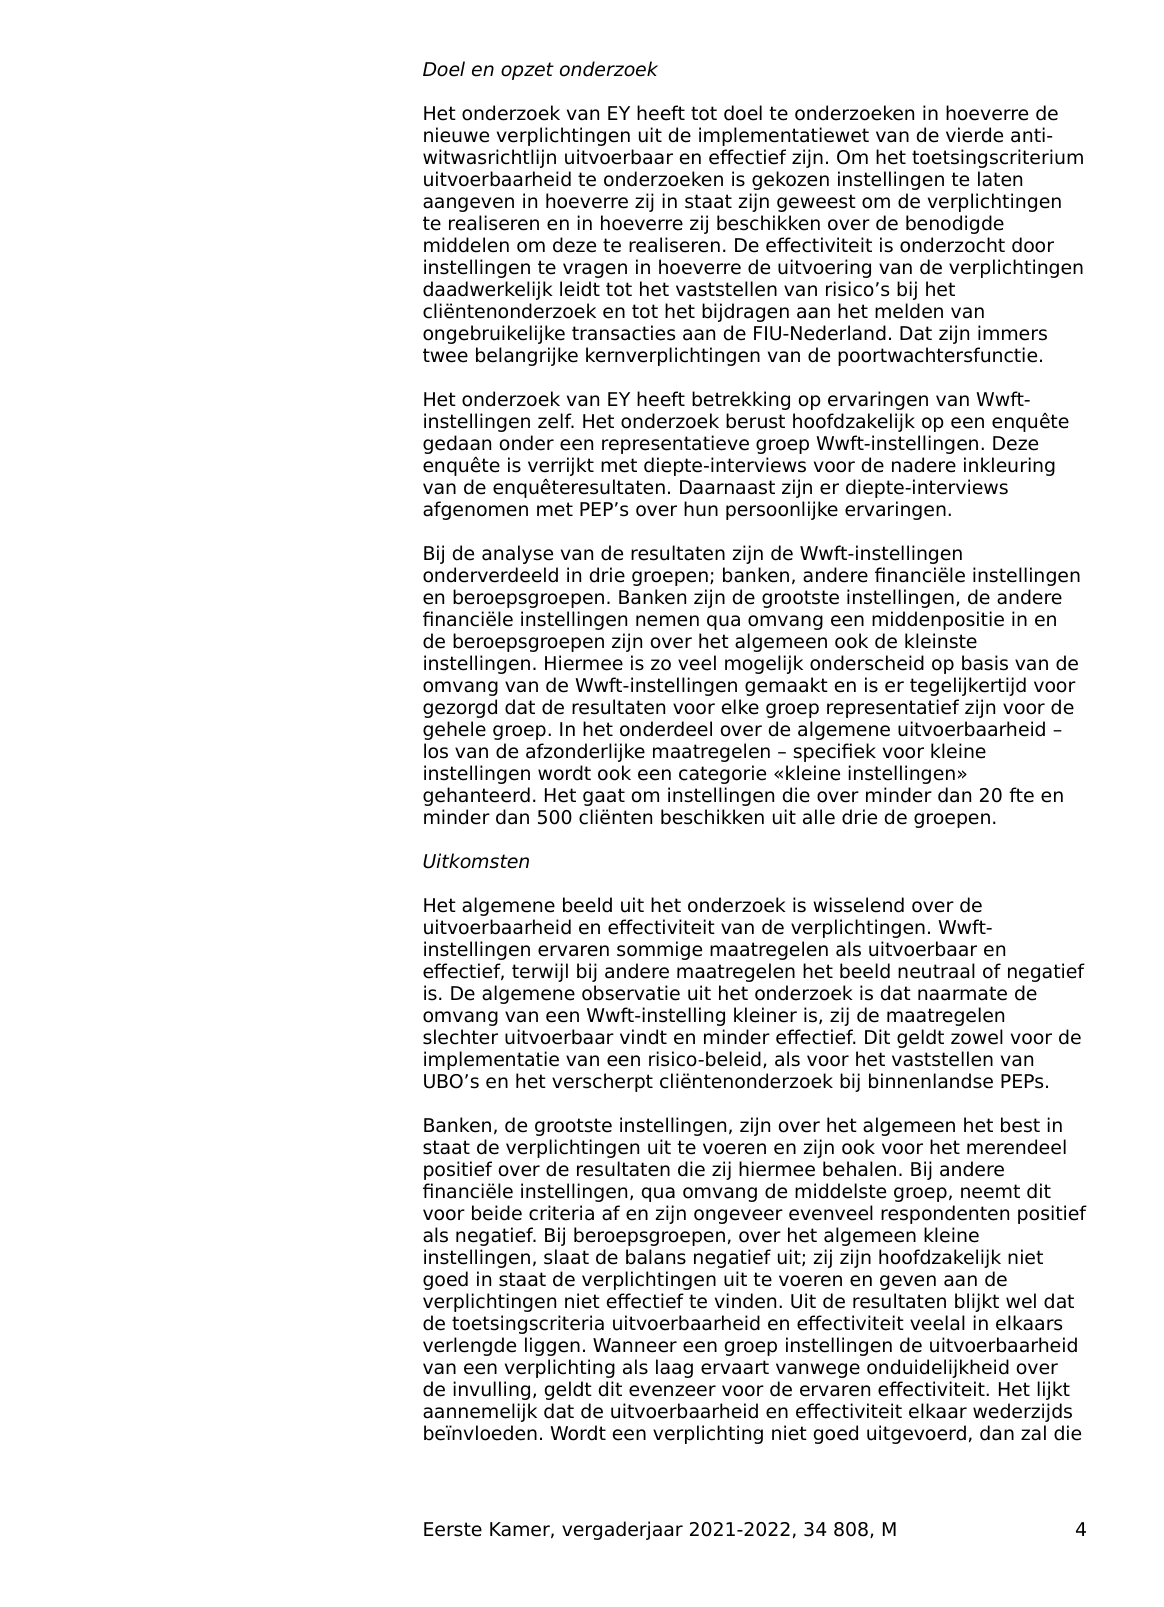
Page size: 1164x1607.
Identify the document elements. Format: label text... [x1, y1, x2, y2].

text Het onderzoek van EY heeft tot doel te onderzoeken in hoeverre de nieuwe verplichtingen uit de implementatiewet van de vierde anti-witwasrichtlijn uitvoerbaar en effectief zijn. Om het toetsingscriterium uitvoerbaarheid te onderzoeken is gekozen instellingen te laten aangeven in hoeverre zij in staat zijn geweest om de verplichtingen te realiseren en in hoeverre zij beschikken over de benodigde middelen om deze te realiseren. De effectiviteit is onderzocht door instellingen te vragen in hoeverre de uitvoering van de verplichtingen daadwerkelijk leidt tot het vaststellen van risico’s bij het cliëntenonderzoek en tot het bijdragen aan het melden van ongebruikelijke transacties aan de FIU-Nederland. Dat zijn immers twee belangrijke kernverplichtingen van de poortwachtersfunctie. [422, 103, 1087, 367]
text Bij de analyse van de resultaten zijn de Wwft-instellingen onderverdeeld in drie groepen; banken, andere financiële instellingen en beroepsgroepen. Banken zijn de grootste instellingen, de andere financiële instellingen nemen qua omvang een middenpositie in en de beroepsgroepen zijn over het algemeen ook de kleinste instellingen. Hiermee is zo veel mogelijk onderscheid op basis van de omvang van de Wwft-instellingen gemaakt en is er tegelijkertijd voor gezorgd dat de resultaten voor elke groep representatief zijn voor de gehele groep. In het onderdeel over de algemene uitvoerbaarheid – los van de afzonderlijke maatregelen – specifiek voor kleine instellingen wordt ook een categorie «kleine instellingen» gehanteerd. Het gaat om instellingen die over minder dan 20 fte en minder dan 500 cliënten beschikken uit alle drie de groepen. [422, 543, 1087, 829]
text Het onderzoek van EY heeft betrekking op ervaringen van Wwft-instellingen zelf. Het onderzoek berust hoofdzakelijk op een enquête gedaan onder een representatieve groep Wwft-instellingen. Deze enquête is verrijkt met diepte-interviews voor de nadere inkleuring van de enquêteresultaten. Daarnaast zijn er diepte-interviews afgenomen met PEP’s over hun persoonlijke ervaringen. [422, 389, 1087, 521]
text Het algemene beeld uit het onderzoek is wisselend over de uitvoerbaarheid en effectiviteit van de verplichtingen. Wwft-instellingen ervaren sommige maatregelen als uitvoerbaar en effectief, terwijl bij andere maatregelen het beeld neutraal of negatief is. De algemene observatie uit het onderzoek is dat naarmate de omvang van een Wwft-instelling kleiner is, zij de maatregelen slechter uitvoerbaar vindt en minder effectief. Dit geldt zowel voor de implementatie van een risico-beleid, als voor het vaststellen van UBO’s en het verscherpt cliëntenonderzoek bij binnenlandse PEPs. [422, 895, 1087, 1093]
text Banken, de grootste instellingen, zijn over het algemeen het best in staat de verplichtingen uit te voeren en zijn ook voor het merendeel positief over de resultaten die zij hiermee behalen. Bij andere financiële instellingen, qua omvang de middelste groep, neemt dit voor beide criteria af en zijn ongeveer evenveel respondenten positief als negatief. Bij beroepsgroepen, over het algemeen kleine instellingen, slaat de balans negatief uit; zij zijn hoofdzakelijk niet goed in staat de verplichtingen uit te voeren en geven aan de verplichtingen niet effectief te vinden. Uit de resultaten blijkt wel dat de toetsingscriteria uitvoerbaarheid en effectiviteit veelal in elkaars verlengde liggen. Wanneer een groep instellingen de uitvoerbaarheid van een verplichting als laag ervaart vanwege onduidelijkheid over de invulling, geldt dit evenzeer voor de ervaren effectiviteit. Het lijkt aannemelijk dat de uitvoerbaarheid en effectiviteit elkaar wederzijds beïnvloeden. Wordt een verplichting niet goed uitgevoerd, dan zal die [422, 1115, 1087, 1445]
subtitle Uitkomsten [422, 851, 1087, 873]
subtitle Doel en opzet onderzoek [422, 59, 1087, 81]
